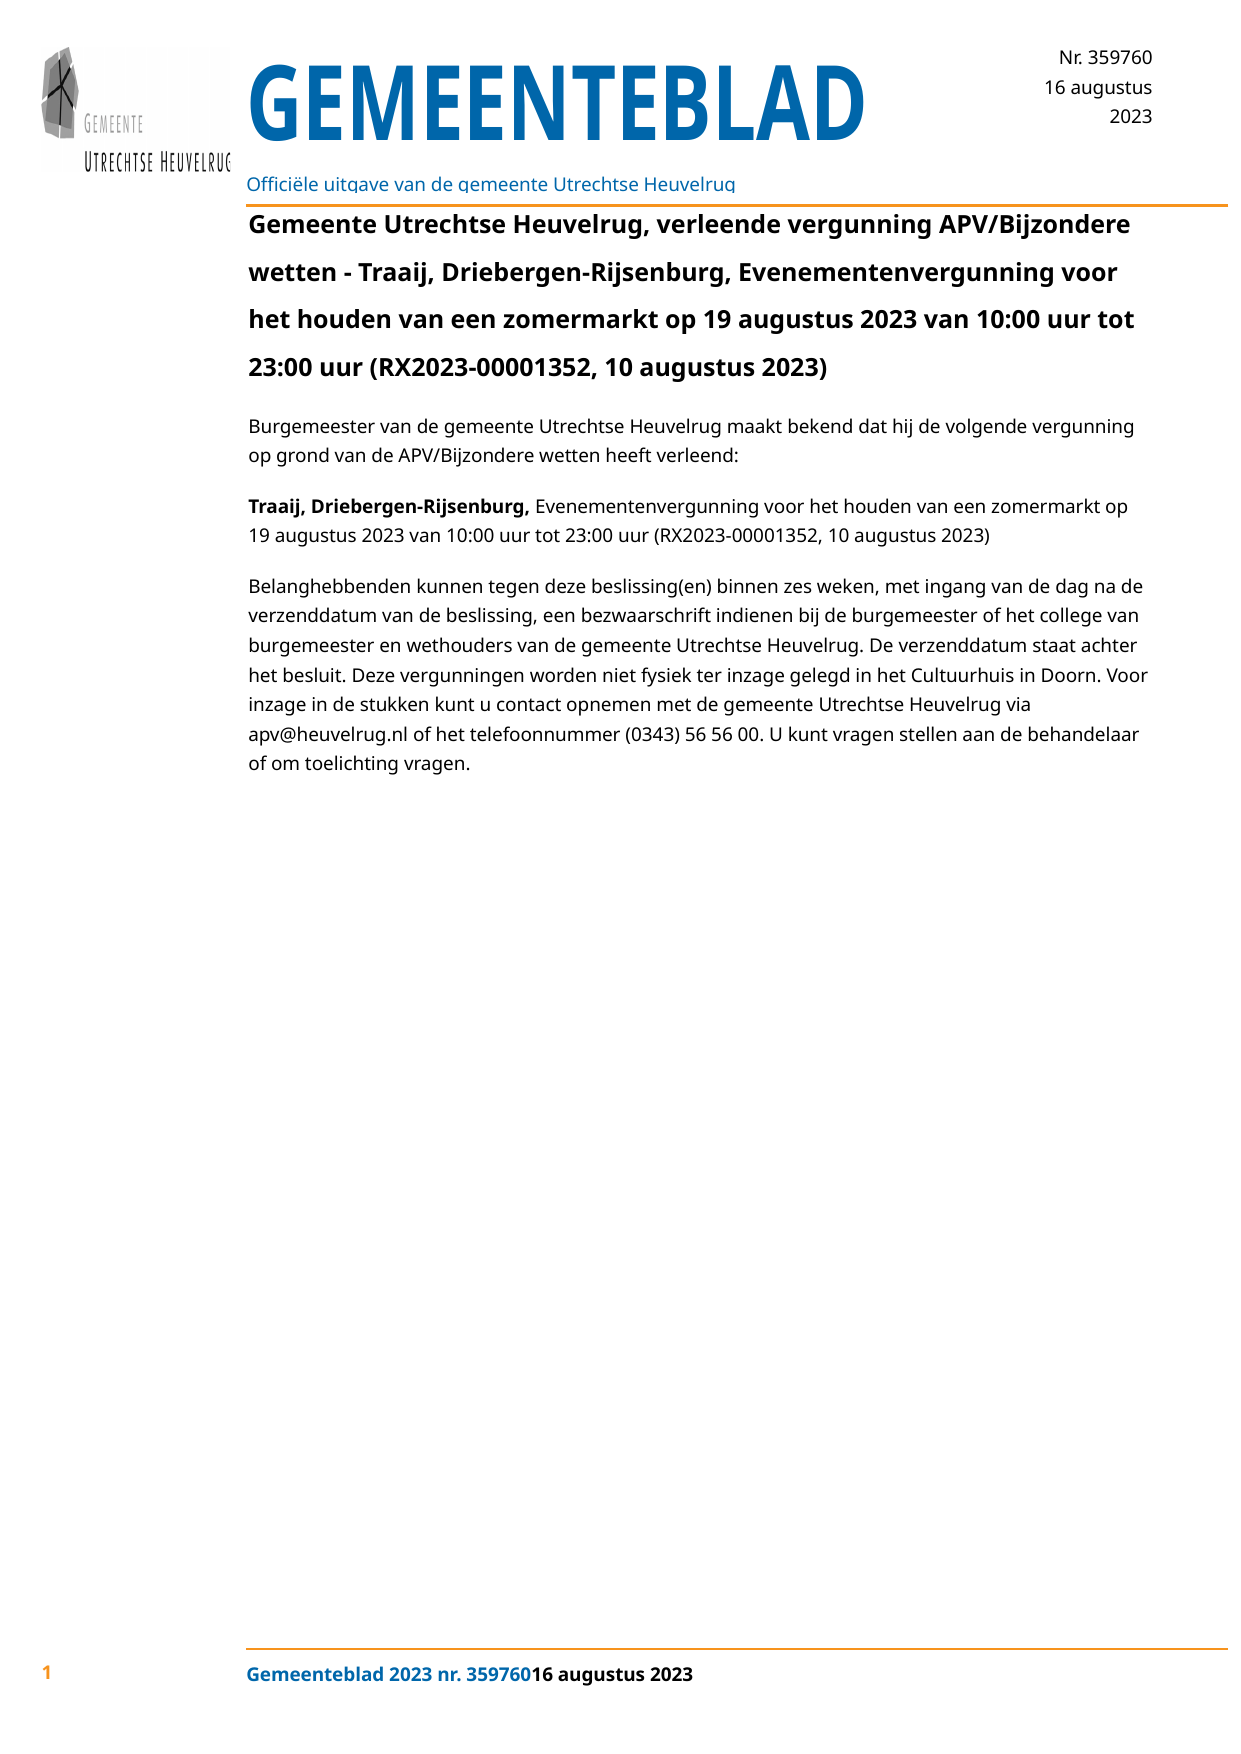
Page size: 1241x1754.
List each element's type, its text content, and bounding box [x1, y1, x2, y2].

text Burgemeester van de gemeente Utrechtse Heuvelrug maakt bekend dat hij de volgende vergunning op grond van de APV/Bijzondere wetten heeft verleend: [248, 413, 1152, 468]
picture [41, 47, 231, 172]
text Belanghebbenden kunnen tegen deze beslissing(en) binnen zes weken, met ingang van de dag na de verzenddatum van de beslissing, een bezwaarschrift indienen bij de burgemeester of het college van burgemeester en wethouders van de gemeente Utrechtse Heuvelrug. De verzenddatum staat achter het besluit. Deze vergunningen worden niet fysiek ter inzage gelegd in het Cultuurhuis in Doorn. Voor inzage in de stukken kunt u contact opnemen met de gemeente Utrechtse Heuvelrug via apv@heuvelrug.nl of het telefoonnummer (0343) 56 56 00. U kunt vragen stellen aan de behandelaar of om toelichting vragen. [248, 573, 1152, 776]
text Gemeente Utrechtse Heuvelrug, verleende vergunning APV/Bijzondere wetten - Traaij, Driebergen-Rijsenburg, Evenementenvergunning voor het houden van een zomermarkt op 19 augustus 2023 van 10:00 uur tot 23:00 uur (RX2023-00001352, 10 augustus 2023) [248, 207, 1152, 384]
text Traaij, Driebergen-Rijsenburg, Evenementenvergunning voor het houden van een zomermarkt op 19 augustus 2023 van 10:00 uur tot 23:00 uur (RX2023-00001352, 10 augustus 2023) [248, 493, 1152, 548]
